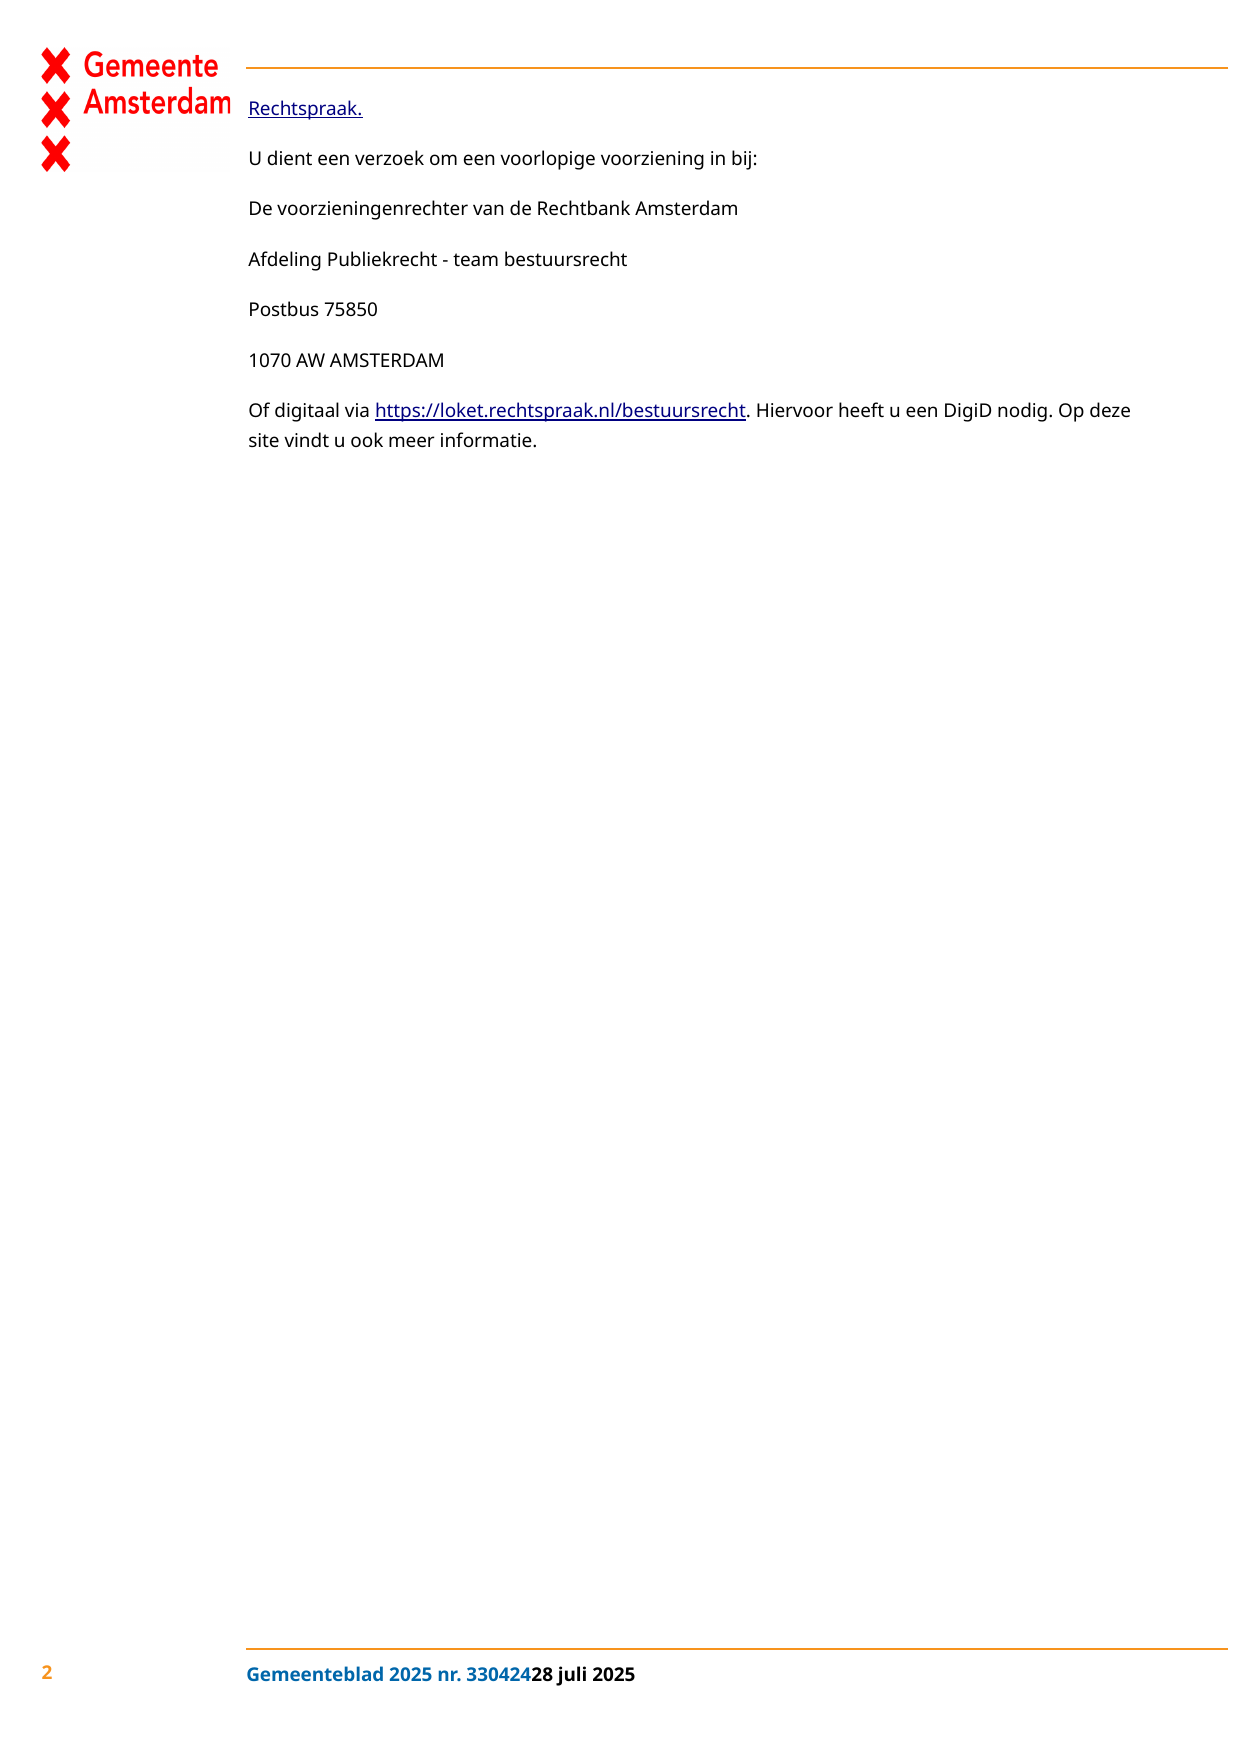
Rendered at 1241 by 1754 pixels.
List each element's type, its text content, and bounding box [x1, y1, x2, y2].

picture [41, 47, 231, 172]
text Of digitaal via https://loket.rechtspraak.nl/bestuursrecht. Hiervoor heeft u een DigiD nodig. Op deze site vindt u ook meer informatie. [248, 397, 1152, 453]
text Postbus 75850 [248, 296, 1152, 322]
text 1070 AW AMSTERDAM [248, 347, 1152, 373]
text De voorzieningenrechter van de Rechtbank Amsterdam [248, 196, 1152, 221]
text Rechtspraak. [248, 95, 1152, 121]
text U dient een verzoek om een voorlopige voorziening in bij: [248, 145, 1152, 171]
text Afdeling Publiekrecht - team bestuursrecht [248, 246, 1152, 272]
